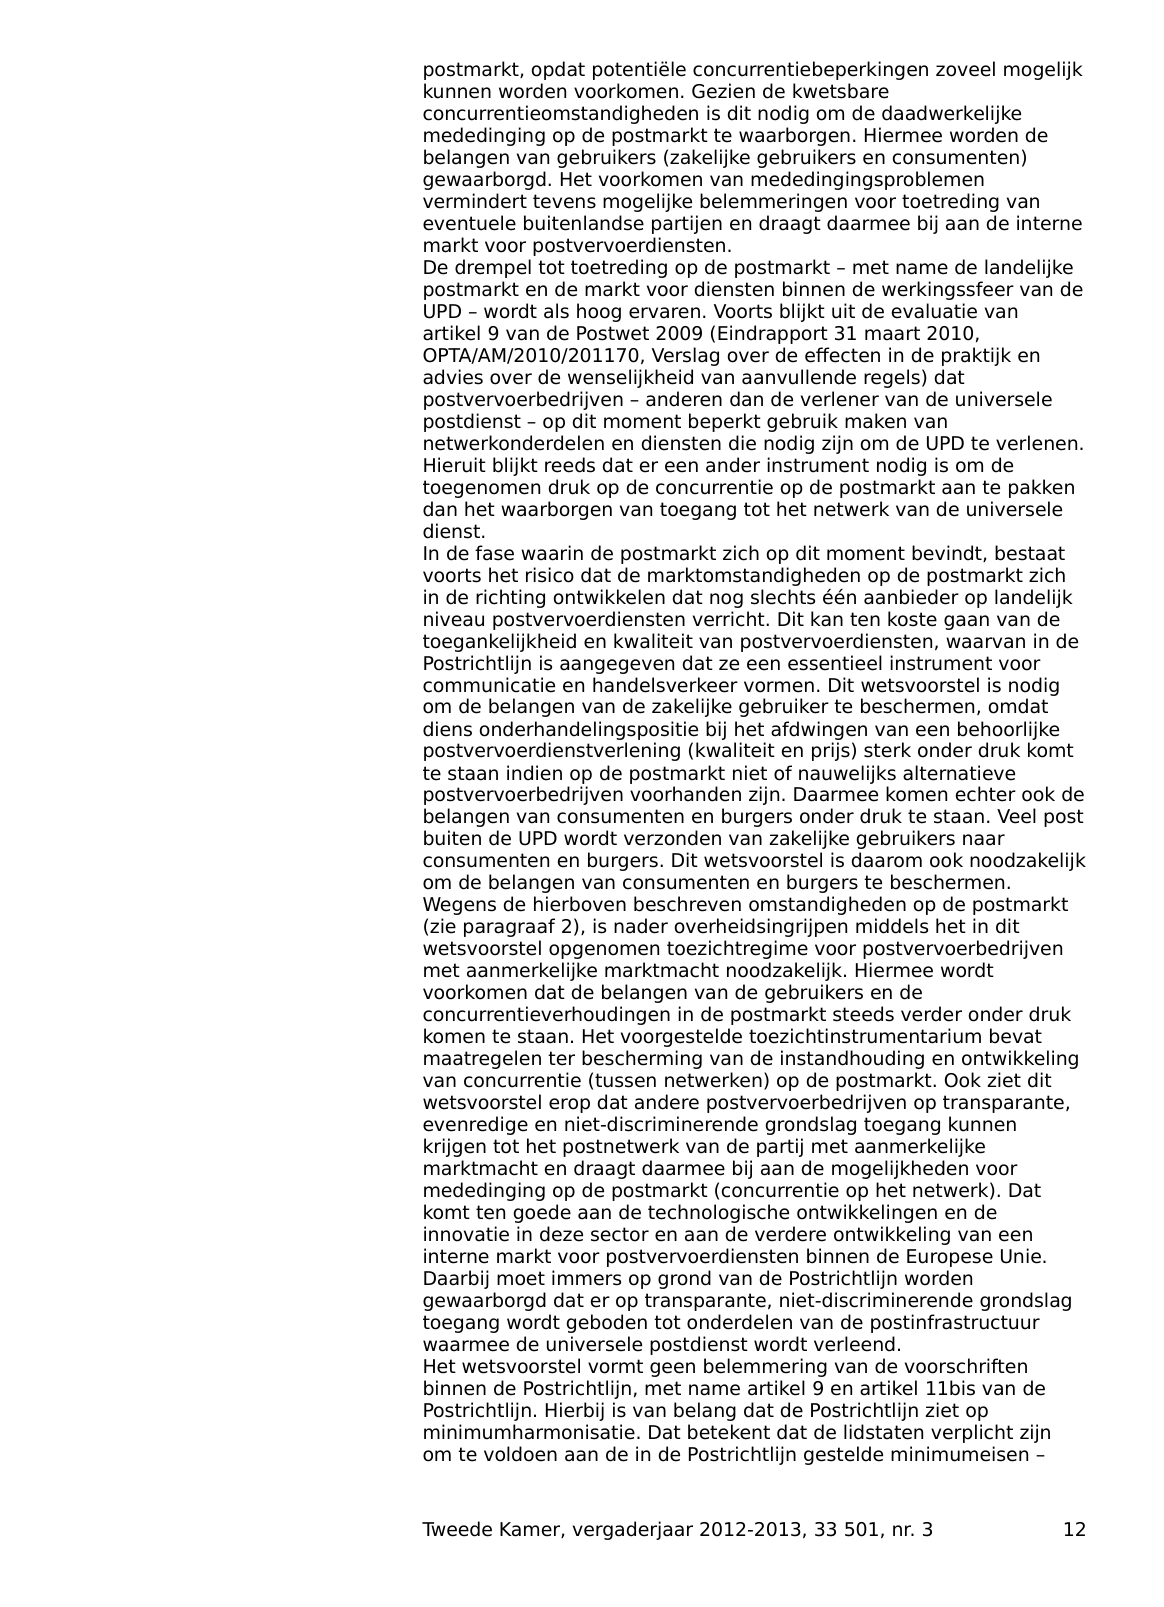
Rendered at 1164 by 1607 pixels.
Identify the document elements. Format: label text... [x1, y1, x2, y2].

text Wegens de hierboven beschreven omstandigheden op de postmarkt (zie paragraaf 2), is nader overheidsingrijpen middels het in dit wetsvoorstel opgenomen toezichtregime voor postvervoerbedrijven met aanmerkelijke marktmacht noodzakelijk. Hiermee wordt voorkomen dat de belangen van de gebruikers en de concurrentieverhoudingen in de postmarkt steeds verder onder druk komen te staan. Het voorgestelde toezichtinstrumentarium bevat maatregelen ter bescherming van de instandhouding en ontwikkeling van concurrentie (tussen netwerken) op de postmarkt. Ook ziet dit wetsvoorstel erop dat andere postvervoerbedrijven op transparante, evenredige en niet-discriminerende grondslag toegang kunnen krijgen tot het postnetwerk van de partij met aanmerkelijke marktmacht en draagt daarmee bij aan de mogelijkheden voor mededinging op de postmarkt (concurrentie op het netwerk). Dat komt ten goede aan de technologische ontwikkelingen en de innovatie in deze sector en aan de verdere ontwikkeling van een interne markt voor postvervoerdiensten binnen de Europese Unie. Daarbij moet immers op grond van de Postrichtlijn worden gewaarborgd dat er op transparante, niet-discriminerende grondslag toegang wordt geboden tot onderdelen van de postinfrastructuur waarmee de universele postdienst wordt verleend. [422, 894, 1087, 1356]
text postmarkt, opdat potentiële concurrentiebeperkingen zoveel mogelijk kunnen worden voorkomen. Gezien de kwetsbare concurrentieomstandigheden is dit nodig om de daadwerkelijke mededinging op de postmarkt te waarborgen. Hiermee worden de belangen van gebruikers (zakelijke gebruikers en consumenten) gewaarborgd. Het voorkomen van mededingingsproblemen vermindert tevens mogelijke belemmeringen voor toetreding van eventuele buitenlandse partijen en draagt daarmee bij aan de interne markt voor postvervoerdiensten. [422, 59, 1087, 257]
text Het wetsvoorstel vormt geen belemmering van de voorschriften binnen de Postrichtlijn, met name artikel 9 en artikel 11bis van de Postrichtlijn. Hierbij is van belang dat de Postrichtlijn ziet op minimumharmonisatie. Dat betekent dat de lidstaten verplicht zijn om te voldoen aan de in de Postrichtlijn gestelde minimumeisen – [422, 1356, 1087, 1466]
text De drempel tot toetreding op de postmarkt – met name de landelijke postmarkt en de markt voor diensten binnen de werkingssfeer van de UPD – wordt als hoog ervaren. Voorts blijkt uit de evaluatie van artikel 9 van de Postwet 2009 (Eindrapport 31 maart 2010, OPTA/AM/2010/201170, Verslag over de effecten in de praktijk en advies over de wenselijkheid van aanvullende regels) dat postvervoerbedrijven – anderen dan de verlener van de universele postdienst – op dit moment beperkt gebruik maken van netwerkonderdelen en diensten die nodig zijn om de UPD te verlenen. Hieruit blijkt reeds dat er een ander instrument nodig is om de toegenomen druk op de concurrentie op de postmarkt aan te pakken dan het waarborgen van toegang tot het netwerk van de universele dienst. [422, 257, 1087, 543]
text In de fase waarin de postmarkt zich op dit moment bevindt, bestaat voorts het risico dat de marktomstandigheden op de postmarkt zich in de richting ontwikkelen dat nog slechts één aanbieder op landelijk niveau postvervoerdiensten verricht. Dit kan ten koste gaan van de toegankelijkheid en kwaliteit van postvervoerdiensten, waarvan in de Postrichtlijn is aangegeven dat ze een essentieel instrument voor communicatie en handelsverkeer vormen. Dit wetsvoorstel is nodig om de belangen van de zakelijke gebruiker te beschermen, omdat diens onderhandelingspositie bij het afdwingen van een behoorlijke postvervoerdienstverlening (kwaliteit en prijs) sterk onder druk komt te staan indien op de postmarkt niet of nauwelijks alternatieve postvervoerbedrijven voorhanden zijn. Daarmee komen echter ook de belangen van consumenten en burgers onder druk te staan. Veel post buiten de UPD wordt verzonden van zakelijke gebruikers naar consumenten en burgers. Dit wetsvoorstel is daarom ook noodzakelijk om de belangen van consumenten en burgers te beschermen. [422, 543, 1087, 894]
